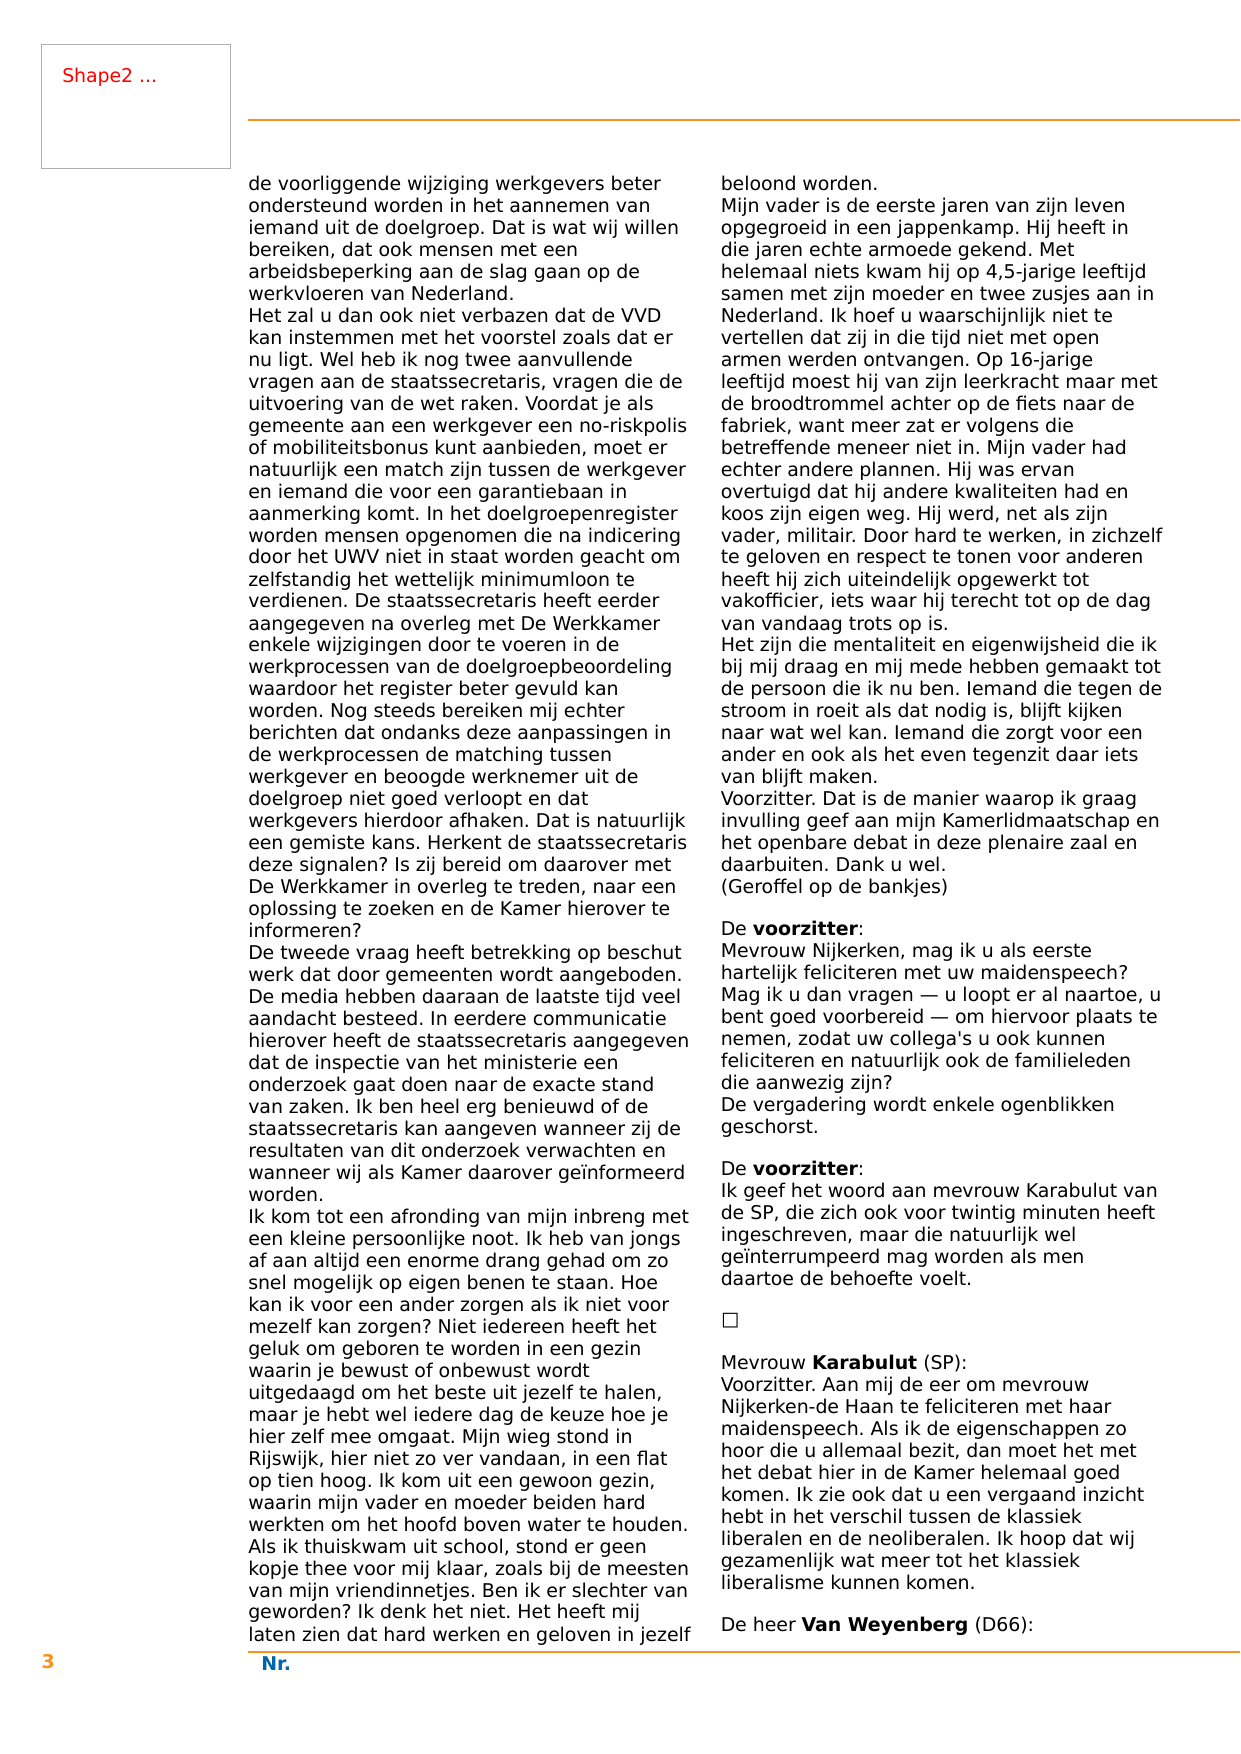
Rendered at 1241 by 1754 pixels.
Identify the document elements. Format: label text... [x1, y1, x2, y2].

text ⬜ [721, 1310, 1163, 1332]
text beloond worden. [721, 173, 1163, 195]
text Het zijn die mentaliteit en eigenwijsheid die ik bij mij draag en mij mede hebben gemaakt tot de persoon die ik nu ben. Iemand die tegen de stroom in roeit als dat nodig is, blijft kijken naar wat wel kan. Iemand die zorgt voor een ander en ook als het even tegenzit daar iets van blijft maken. [721, 634, 1163, 788]
text (Geroffel op de bankjes) [721, 876, 1163, 898]
text de voorliggende wijziging werkgevers beter ondersteund worden in het aannemen van iemand uit de doelgroep. Dat is wat wij willen bereiken, dat ook mensen met een arbeidsbeperking aan de slag gaan op de werkvloeren van Nederland. [248, 173, 691, 305]
text De voorzitter: [721, 1158, 1163, 1180]
text Ik geef het woord aan mevrouw Karabulut van de SP, die zich ook voor twintig minuten heeft ingeschreven, maar die natuurlijk wel geïnterrumpeerd mag worden als men daartoe de behoefte voelt. [721, 1180, 1163, 1290]
text Ik kom tot een afronding van mijn inbreng met een kleine persoonlijke noot. Ik heb van jongs af aan altijd een enorme drang gehad om zo snel mogelijk op eigen benen te staan. Hoe kan ik voor een ander zorgen als ik niet voor mezelf kan zorgen? Niet iedereen heeft het geluk om geboren te worden in een gezin waarin je bewust of onbewust wordt uitgedaagd om het beste uit jezelf te halen, maar je hebt wel iedere dag de keuze hoe je hier zelf mee omgaat. Mijn wieg stond in Rijswijk, hier niet zo ver vandaan, in een flat op tien hoog. Ik kom uit een gewoon gezin, waarin mijn vader en moeder beiden hard werkten om het hoofd boven water te houden. Als ik thuiskwam uit school, stond er geen kopje thee voor mij klaar, zoals bij de meesten van mijn vriendinnetjes. Ben ik er slechter van geworden? Ik denk het niet. Het heeft mij laten zien dat hard werken en geloven in jezelf [248, 1206, 691, 1645]
text Mevrouw Karabulut (SP): [721, 1352, 1163, 1374]
text Mijn vader is de eerste jaren van zijn leven opgegroeid in een jappenkamp. Hij heeft in die jaren echte armoede gekend. Met helemaal niets kwam hij op 4,5-jarige leeftijd samen met zijn moeder en twee zusjes aan in Nederland. Ik hoef u waarschijnlijk niet te vertellen dat zij in die tijd niet met open armen werden ontvangen. Op 16-jarige leeftijd moest hij van zijn leerkracht maar met de broodtrommel achter op de fiets naar de fabriek, want meer zat er volgens die betreffende meneer niet in. Mijn vader had echter andere plannen. Hij was ervan overtuigd dat hij andere kwaliteiten had en koos zijn eigen weg. Hij werd, net als zijn vader, militair. Door hard te werken, in zichzelf te geloven en respect te tonen voor anderen heeft hij zich uiteindelijk opgewerkt tot vakofficier, iets waar hij terecht tot op de dag van vandaag trots op is. [721, 195, 1163, 634]
text De tweede vraag heeft betrekking op beschut werk dat door gemeenten wordt aangeboden. De media hebben daaraan de laatste tijd veel aandacht besteed. In eerdere communicatie hierover heeft de staatssecretaris aangegeven dat de inspectie van het ministerie een onderzoek gaat doen naar de exacte stand van zaken. Ik ben heel erg benieuwd of de staatssecretaris kan aangeven wanneer zij de resultaten van dit onderzoek verwachten en wanneer wij als Kamer daarover geïnformeerd worden. [248, 942, 691, 1206]
text Voorzitter. Dat is de manier waarop ik graag invulling geef aan mijn Kamerlidmaatschap en het openbare debat in deze plenaire zaal en daarbuiten. Dank u wel. [721, 788, 1163, 876]
text De heer Van Weyenberg (D66): [721, 1613, 1163, 1636]
text Het zal u dan ook niet verbazen dat de VVD kan instemmen met het voorstel zoals dat er nu ligt. Wel heb ik nog twee aanvullende vragen aan de staatssecretaris, vragen die de uitvoering van de wet raken. Voordat je als gemeente aan een werkgever een no-riskpolis of mobiliteitsbonus kunt aanbieden, moet er natuurlijk een match zijn tussen de werkgever en iemand die voor een garantiebaan in aanmerking komt. In het doelgroepenregister worden mensen opgenomen die na indicering door het UWV niet in staat worden geacht om zelfstandig het wettelijk minimumloon te verdienen. De staatssecretaris heeft eerder aangegeven na overleg met De Werkkamer enkele wijzigingen door te voeren in de werkprocessen van de doelgroepbeoordeling waardoor het register beter gevuld kan worden. Nog steeds bereiken mij echter berichten dat ondanks deze aanpassingen in de werkprocessen de matching tussen werkgever en beoogde werknemer uit de doelgroep niet goed verloopt en dat werkgevers hierdoor afhaken. Dat is natuurlijk een gemiste kans. Herkent de staatssecretaris deze signalen? Is zij bereid om daarover met De Werkkamer in overleg te treden, naar een oplossing te zoeken en de Kamer hierover te informeren? [248, 305, 691, 942]
text Mevrouw Nijkerken, mag ik u als eerste hartelijk feliciteren met uw maidenspeech? Mag ik u dan vragen — u loopt er al naartoe, u bent goed voorbereid — om hiervoor plaats te nemen, zodat uw collega's u ook kunnen feliciteren en natuurlijk ook de familieleden die aanwezig zijn? [721, 940, 1163, 1094]
text Voorzitter. Aan mij de eer om mevrouw Nijkerken-de Haan te feliciteren met haar maidenspeech. Als ik de eigenschappen zo hoor die u allemaal bezit, dan moet het met het debat hier in de Kamer helemaal goed komen. Ik zie ook dat u een vergaand inzicht hebt in het verschil tussen de klassiek liberalen en de neoliberalen. Ik hoop dat wij gezamenlijk wat meer tot het klassiek liberalisme kunnen komen. [721, 1374, 1163, 1593]
text De voorzitter: [721, 918, 1163, 940]
text De vergadering wordt enkele ogenblikken geschorst. [721, 1094, 1163, 1138]
